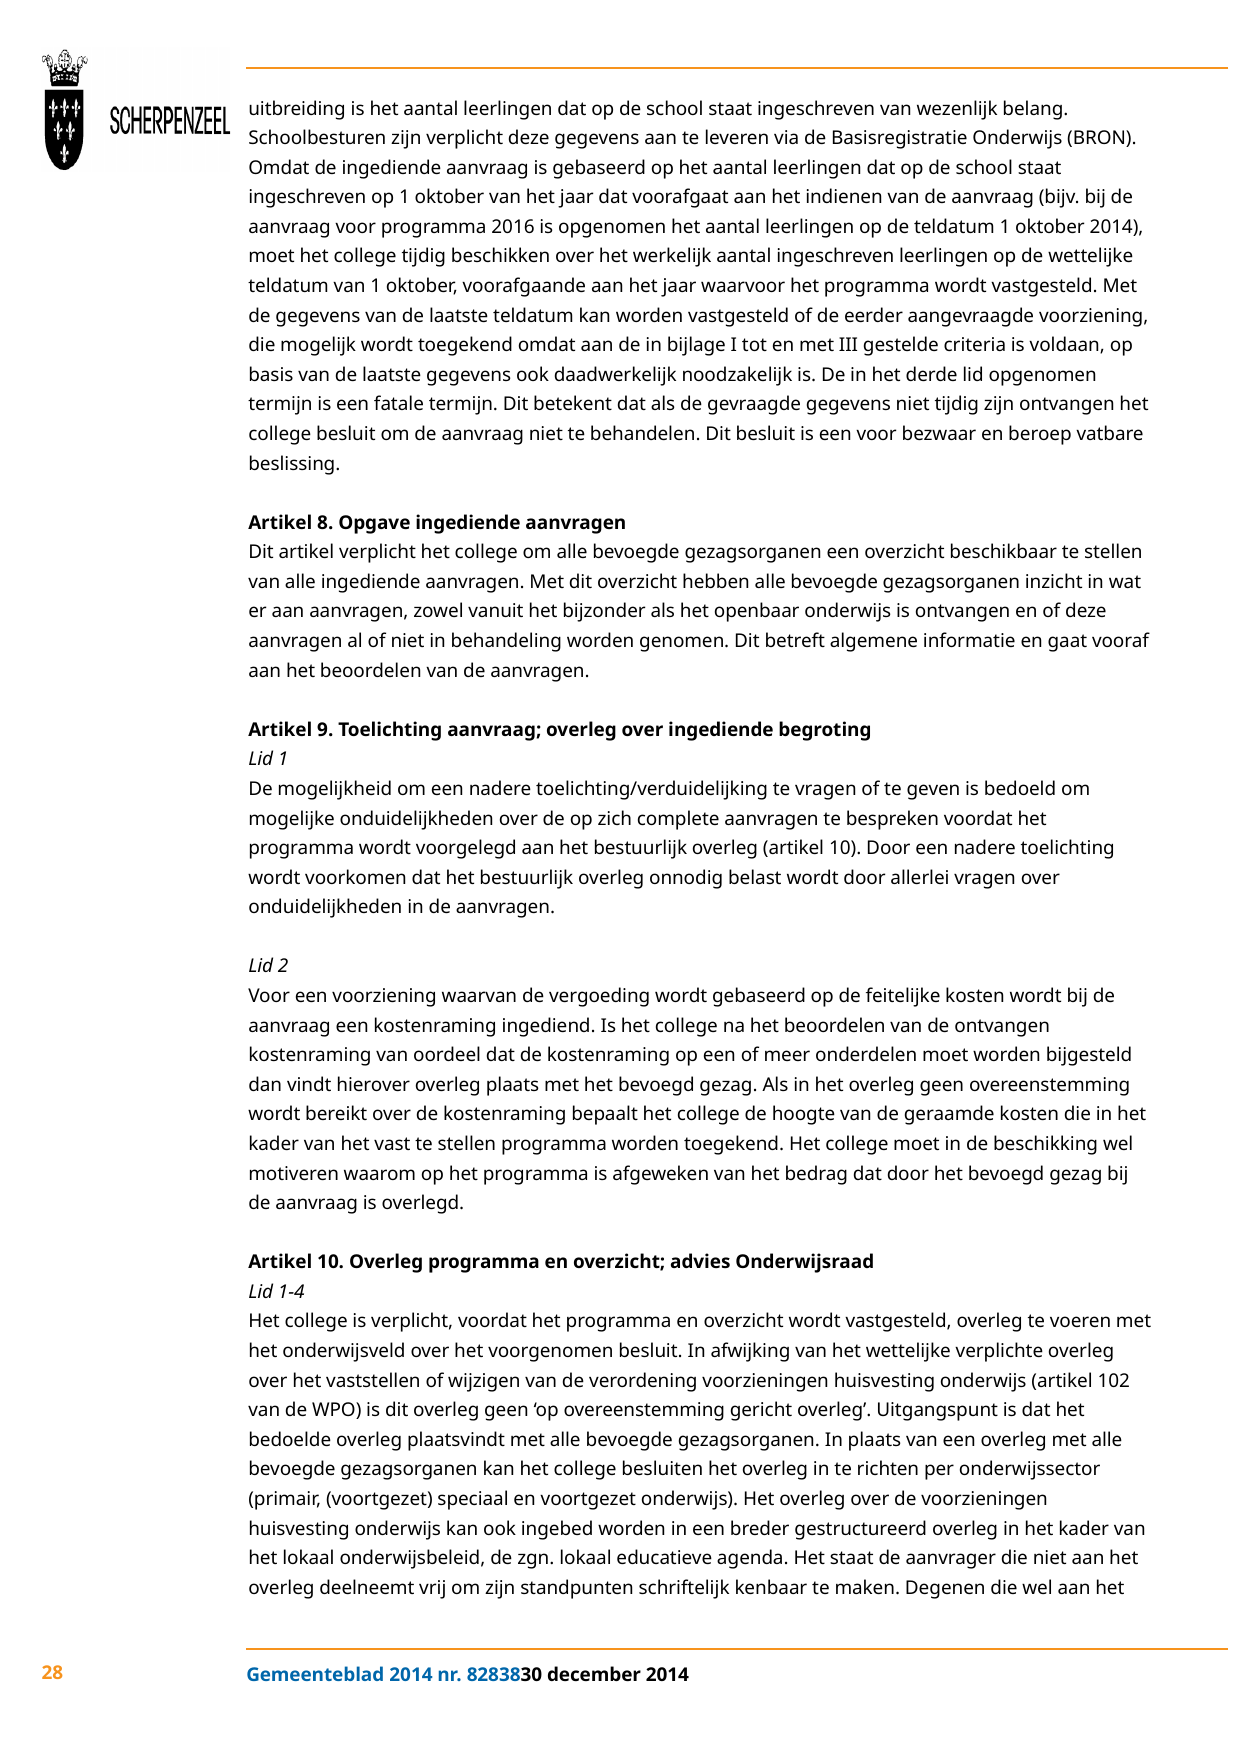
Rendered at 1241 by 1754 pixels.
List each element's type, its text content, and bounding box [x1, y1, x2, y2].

text Voor een voorziening waarvan de vergoeding wordt gebaseerd op de feitelijke kosten wordt bij de aanvraag een kostenraming ingediend. Is het college na het beoordelen van de ontvangen kostenraming van oordeel dat de kostenraming op een of meer onderdelen moet worden bijgesteld dan vindt hierover overleg plaats met het bevoegd gezag. Als in het overleg geen overeenstemming wordt bereikt over de kostenraming bepaalt het college de hoogte van de geraamde kosten die in het kader van het vast te stellen programma worden toegekend. Het college moet in de beschikking wel motiveren waarom op het programma is afgeweken van het bedrag dat door het bevoegd gezag bij de aanvraag is overlegd. [248, 982, 1152, 1215]
text Dit artikel verplicht het college om alle bevoegde gezagsorganen een overzicht beschikbaar te stellen van alle ingediende aanvragen. Met dit overzicht hebben alle bevoegde gezagsorganen inzicht in wat er aan aanvragen, zowel vanuit het bijzonder als het openbaar onderwijs is ontvangen en of deze aanvragen al of niet in behandeling worden genomen. Dit betreft algemene informatie en gaat vooraf aan het beoordelen van de aanvragen. [248, 538, 1152, 683]
text uitbreiding is het aantal leerlingen dat op de school staat ingeschreven van wezenlijk belang. Schoolbesturen zijn verplicht deze gegevens aan te leveren via de Basisregistratie Onderwijs (BRON). Omdat de ingediende aanvraag is gebaseerd op het aantal leerlingen dat op de school staat ingeschreven op 1 oktober van het jaar dat voorafgaat aan het indienen van de aanvraag (bijv. bij de aanvraag voor programma 2016 is opgenomen het aantal leerlingen op de teldatum 1 oktober 2014), moet het college tijdig beschikken over het werkelijk aantal ingeschreven leerlingen op de wettelijke teldatum van 1 oktober, voorafgaande aan het jaar waarvoor het programma wordt vastgesteld. Met de gegevens van de laatste teldatum kan worden vastgesteld of de eerder aangevraagde voorziening, die mogelijk wordt toegekend omdat aan de in bijlage I tot en met III gestelde criteria is voldaan, op basis van de laatste gegevens ook daadwerkelijk noodzakelijk is. De in het derde lid opgenomen termijn is een fatale termijn. Dit betekent dat als de gevraagde gegevens niet tijdig zijn ontvangen het college besluit om de aanvraag niet te behandelen. Dit besluit is een voor bezwaar en beroep vatbare beslissing. [248, 95, 1152, 476]
text Artikel 8. Opgave ingediende aanvragen [248, 509, 1152, 535]
text Lid 1-4 [248, 1278, 1152, 1304]
picture [41, 47, 231, 172]
text Lid 2 [248, 953, 1152, 978]
text De mogelijkheid om een nadere toelichting/verduidelijking te vragen of te geven is bedoeld om mogelijke onduidelijkheden over de op zich complete aanvragen te bespreken voordat het programma wordt voorgelegd aan het bestuurlijk overleg (artikel 10). Door een nadere toelichting wordt voorkomen dat het bestuurlijk overleg onnodig belast wordt door allerlei vragen over onduidelijkheden in de aanvragen. [248, 775, 1152, 919]
text Artikel 10. Overleg programma en overzicht; advies Onderwijsraad [248, 1248, 1152, 1274]
text Lid 1 [248, 746, 1152, 771]
text Artikel 9. Toelichting aanvraag; overleg over ingediende begroting [248, 716, 1152, 742]
text Het college is verplicht, voordat het programma en overzicht wordt vastgesteld, overleg te voeren met het onderwijsveld over het voorgenomen besluit. In afwijking van het wettelijke verplichte overleg over het vaststellen of wijzigen van de verordening voorzieningen huisvesting onderwijs (artikel 102 van de WPO) is dit overleg geen ‘op overeenstemming gericht overleg’. Uitgangspunt is dat het bedoelde overleg plaatsvindt met alle bevoegde gezagsorganen. In plaats van een overleg met alle bevoegde gezagsorganen kan het college besluiten het overleg in te richten per onderwijssector (primair, (voortgezet) speciaal en voortgezet onderwijs). Het overleg over de voorzieningen huisvesting onderwijs kan ook ingebed worden in een breder gestructureerd overleg in het kader van het lokaal onderwijsbeleid, de zgn. lokaal educatieve agenda. Het staat de aanvrager die niet aan het overleg deelneemt vrij om zijn standpunten schriftelijk kenbaar te maken. Degenen die wel aan het [248, 1308, 1152, 1600]
